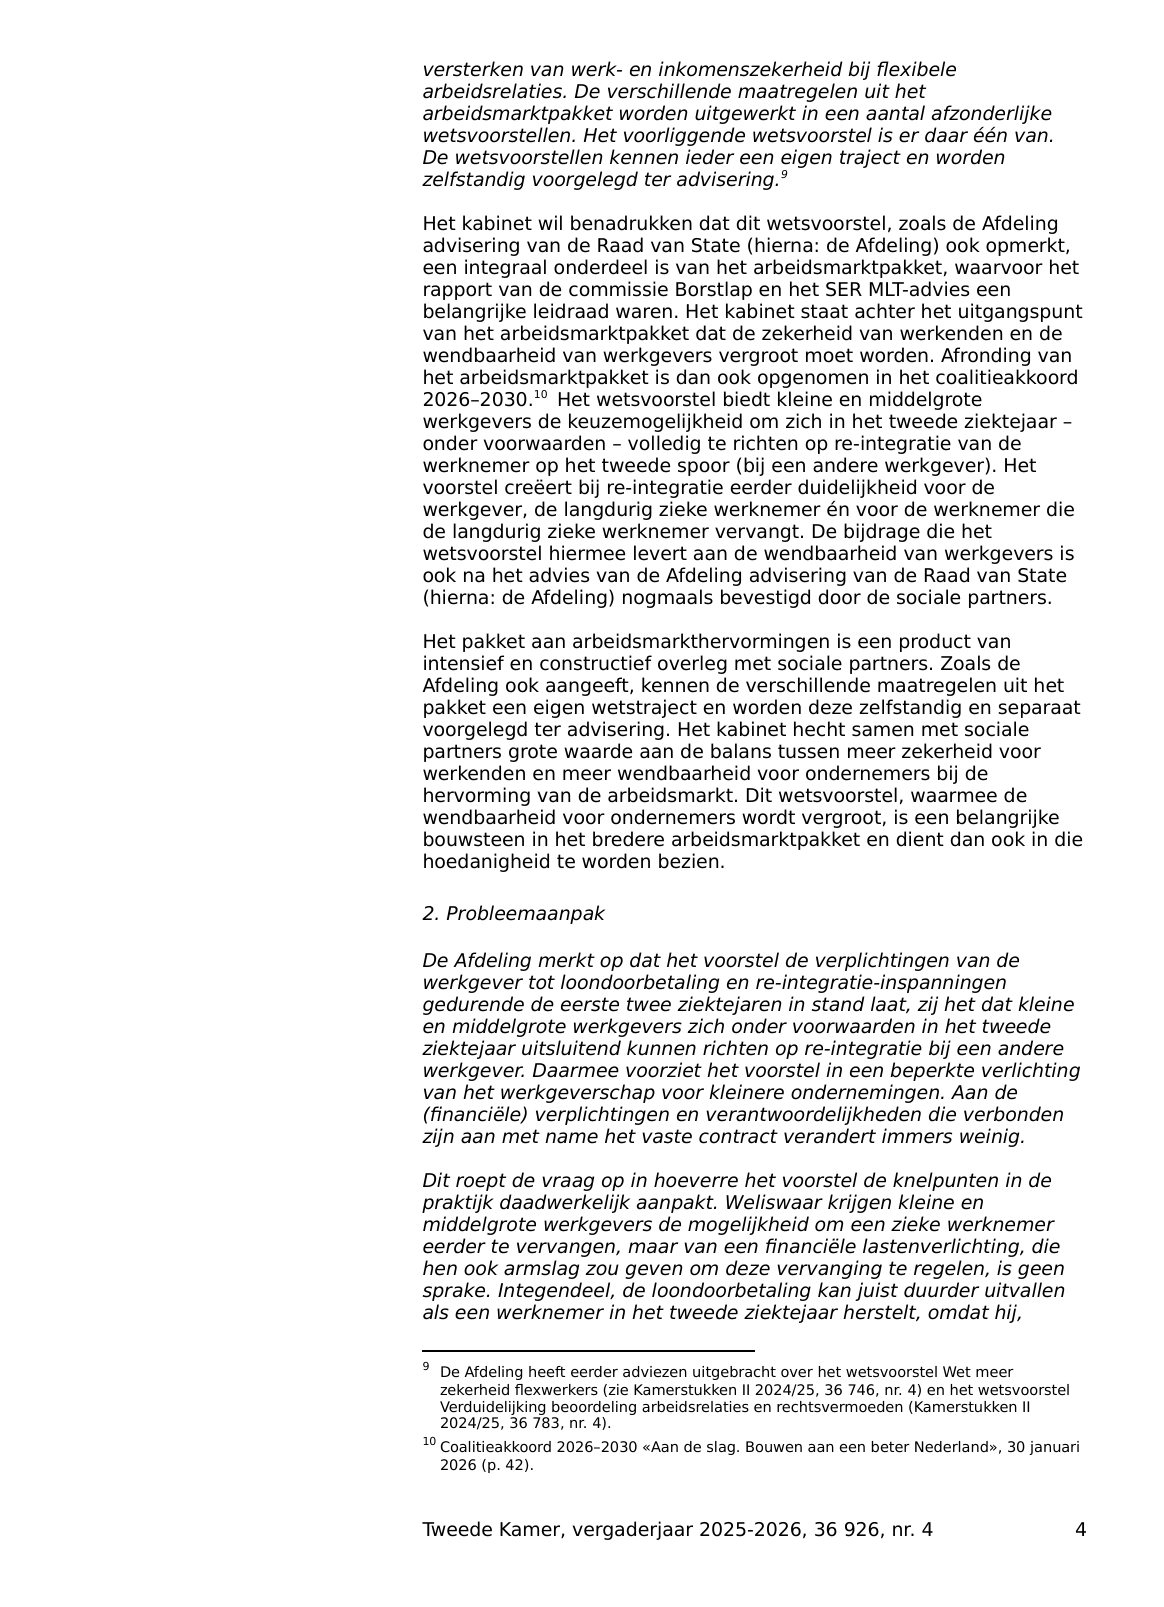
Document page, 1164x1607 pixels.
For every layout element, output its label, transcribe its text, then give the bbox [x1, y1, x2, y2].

text Het kabinet wil benadrukken dat dit wetsvoorstel, zoals de Afdeling advisering van de Raad van State (hierna: de Afdeling) ook opmerkt, een integraal onderdeel is van het arbeidsmarktpakket, waarvoor het rapport van de commissie Borstlap en het SER MLT-advies een belangrijke leidraad waren. Het kabinet staat achter het uitgangspunt van het arbeidsmarktpakket dat de zekerheid van werkenden en de wendbaarheid van werkgevers vergroot moet worden. Afronding van het arbeidsmarktpakket is dan ook opgenomen in het coalitieakkoord 2026–2030. Het wetsvoorstel biedt kleine en middelgrote werkgevers de keuzemogelijkheid om zich in het tweede ziektejaar – onder voorwaarden – volledig te richten op re-integratie van de werknemer op het tweede spoor (bij een andere werkgever). Het voorstel creëert bij re-integratie eerder duidelijkheid voor de werkgever, de langdurig zieke werknemer én voor de werknemer die de langdurig zieke werknemer vervangt. De bijdrage die het wetsvoorstel hiermee levert aan de wendbaarheid van werkgevers is ook na het advies van de Afdeling advisering van de Raad van State (hierna: de Afdeling) nogmaals bevestigd door de sociale partners. [422, 213, 1087, 609]
subtitle 2. Probleemaanpak [422, 903, 1087, 925]
text De Afdeling merkt op dat het voorstel de verplichtingen van de werkgever tot loondoorbetaling en re-integratie-inspanningen gedurende de eerste twee ziektejaren in stand laat, zij het dat kleine en middelgrote werkgevers zich onder voorwaarden in het tweede ziektejaar uitsluitend kunnen richten op re-integratie bij een andere werkgever. Daarmee voorziet het voorstel in een beperkte verlichting van het werkgeverschap voor kleinere ondernemingen. Aan de (financiële) verplichtingen en verantwoordelijkheden die verbonden zijn aan met name het vaste contract verandert immers weinig. [422, 950, 1087, 1147]
text versterken van werk- en inkomenszekerheid bij flexibele arbeidsrelaties. De verschillende maatregelen uit het arbeidsmarktpakket worden uitgewerkt in een aantal afzonderlijke wetsvoorstellen. Het voorliggende wetsvoorstel is er daar één van. De wetsvoorstellen kennen ieder een eigen traject en worden zelfstandig voorgelegd ter advisering. [422, 59, 1087, 191]
text Het pakket aan arbeidsmarkthervormingen is een product van intensief en constructief overleg met sociale partners. Zoals de Afdeling ook aangeeft, kennen de verschillende maatregelen uit het pakket een eigen wetstraject en worden deze zelfstandig en separaat voorgelegd ter advisering. Het kabinet hecht samen met sociale partners grote waarde aan de balans tussen meer zekerheid voor werkenden en meer wendbaarheid voor ondernemers bij de hervorming van de arbeidsmarkt. Dit wetsvoorstel, waarmee de wendbaarheid voor ondernemers wordt vergroot, is een belangrijke bouwsteen in het bredere arbeidsmarktpakket en dient dan ook in die hoedanigheid te worden bezien. [422, 631, 1087, 873]
text Dit roept de vraag op in hoeverre het voorstel de knelpunten in de praktijk daadwerkelijk aanpakt. Weliswaar krijgen kleine en middelgrote werkgevers de mogelijkheid om een zieke werknemer eerder te vervangen, maar van een financiële lastenverlichting, die hen ook armslag zou geven om deze vervanging te regelen, is geen sprake. Integendeel, de loondoorbetaling kan juist duurder uitvallen als een werknemer in het tweede ziektejaar herstelt, omdat hij, [422, 1170, 1087, 1323]
text De Afdeling heeft eerder adviezen uitgebracht over het wetsvoorstel Wet meer zekerheid flexwerkers (zie Kamerstukken II 2024/25, 36 746, nr. 4) en het wetsvoorstel Verduidelijking beoordeling arbeidsrelaties en rechtsvermoeden (Kamerstukken II 2024/25, 36 783, nr. 4). [422, 1360, 1087, 1432]
text Coalitieakkoord 2026–2030 «Aan de slag. Bouwen aan een beter Nederland», 30 januari 2026 (p. 42). [422, 1435, 1087, 1474]
